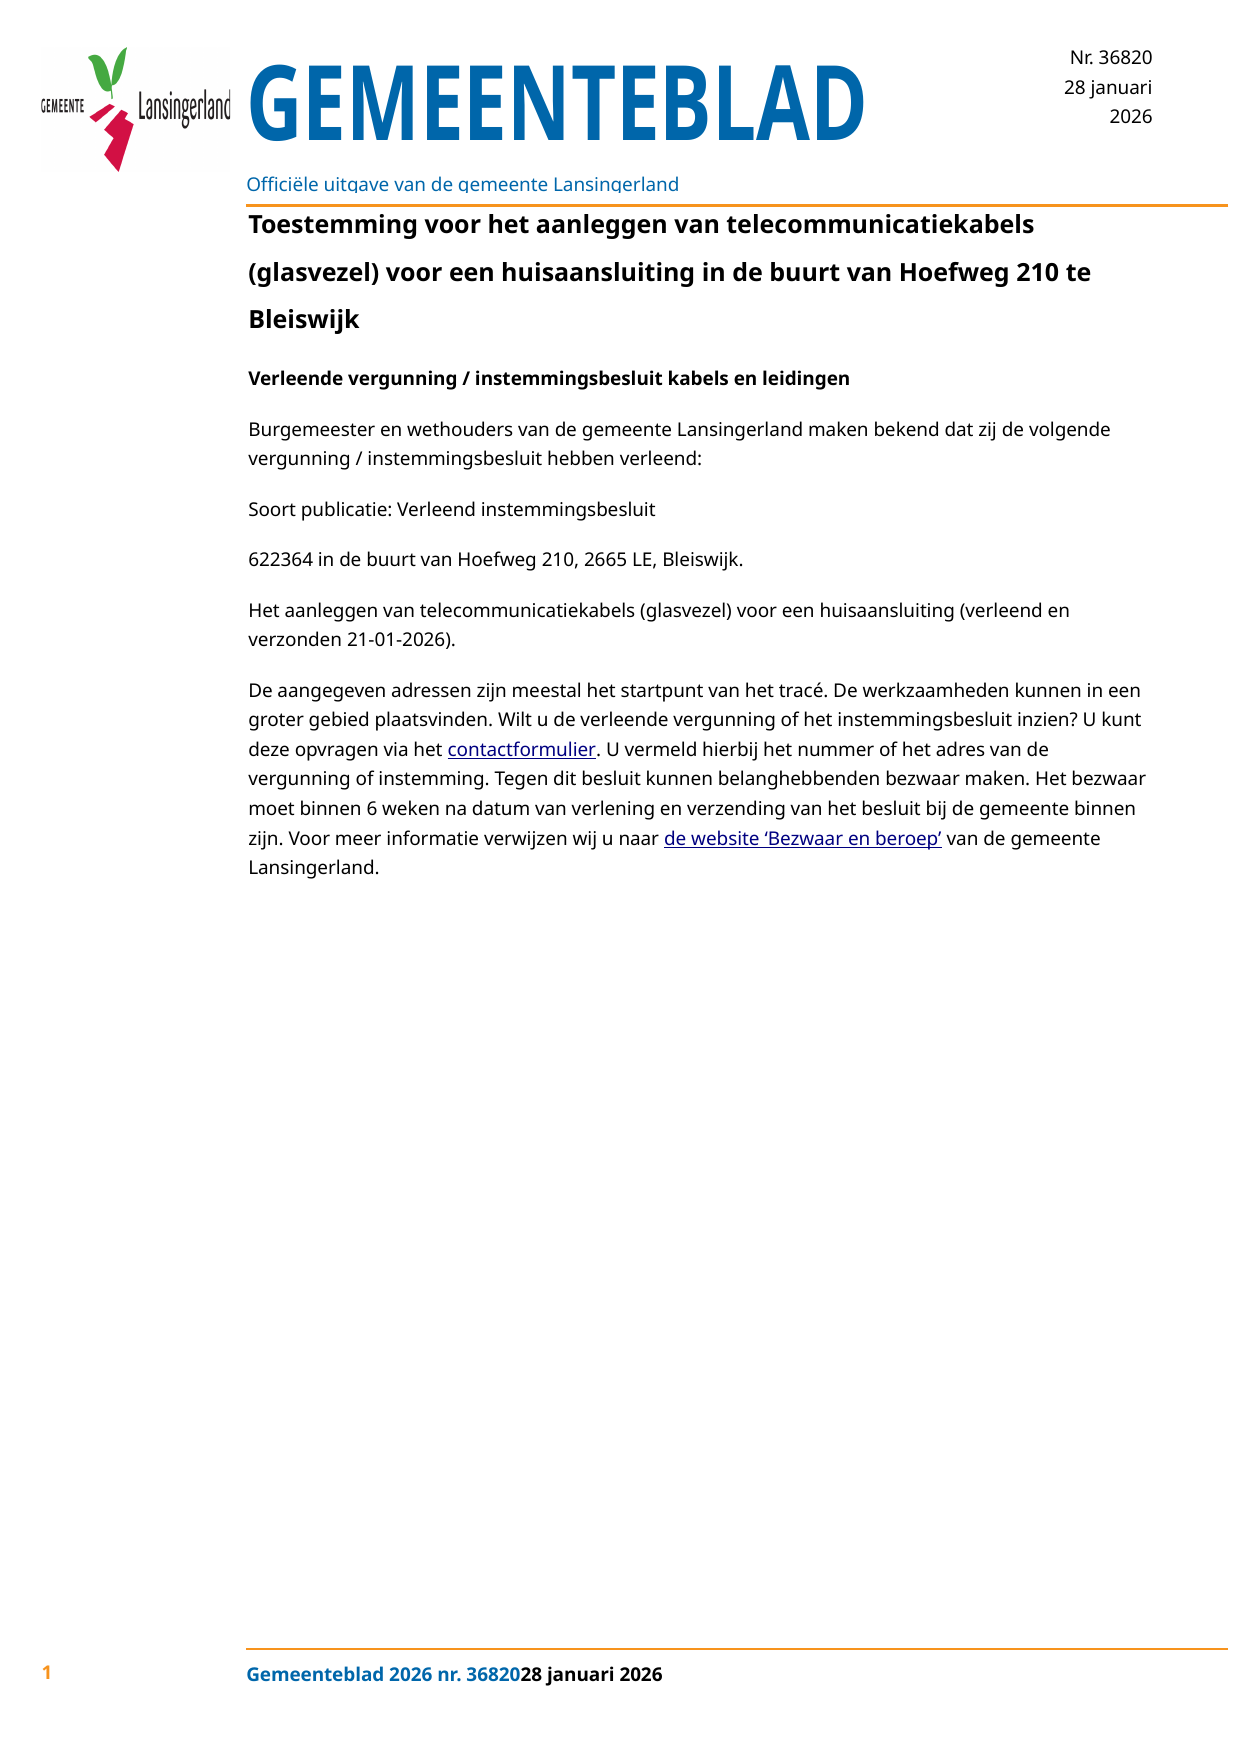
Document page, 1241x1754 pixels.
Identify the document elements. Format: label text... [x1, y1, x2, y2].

text De aangegeven adressen zijn meestal het startpunt van het tracé. De werkzaamheden kunnen in een groter gebied plaatsvinden. Wilt u de verleende vergunning of het instemmingsbesluit inzien? U kunt deze opvragen via het contactformulier. U vermeld hierbij het nummer of het adres van de vergunning of instemming. Tegen dit besluit kunnen belanghebbenden bezwaar maken. Het bezwaar moet binnen 6 weken na datum van verlening en verzending van het besluit bij de gemeente binnen zijn. Voor meer informatie verwijzen wij u naar de website ‘Bezwaar en beroep’ van de gemeente Lansingerland. [248, 677, 1152, 880]
text 622364 in de buurt van Hoefweg 210, 2665 LE, Bleiswijk. [248, 546, 1152, 572]
text Het aanleggen van telecommunicatiekabels (glasvezel) voor een huisaansluiting (verleend en verzonden 21-01-2026). [248, 597, 1152, 652]
picture [41, 47, 231, 172]
text Toestemming voor het aanleggen van telecommunicatiekabels (glasvezel) voor een huisaansluiting in de buurt van Hoefweg 210 te Bleiswijk [248, 207, 1152, 336]
text Burgemeester en wethouders van de gemeente Lansingerland maken bekend dat zij de volgende vergunning / instemmingsbesluit hebben verleend: [248, 416, 1152, 471]
text Verleende vergunning / instemmingsbesluit kabels en leidingen [248, 366, 1152, 391]
text Soort publicatie: Verleend instemmingsbesluit [248, 496, 1152, 522]
